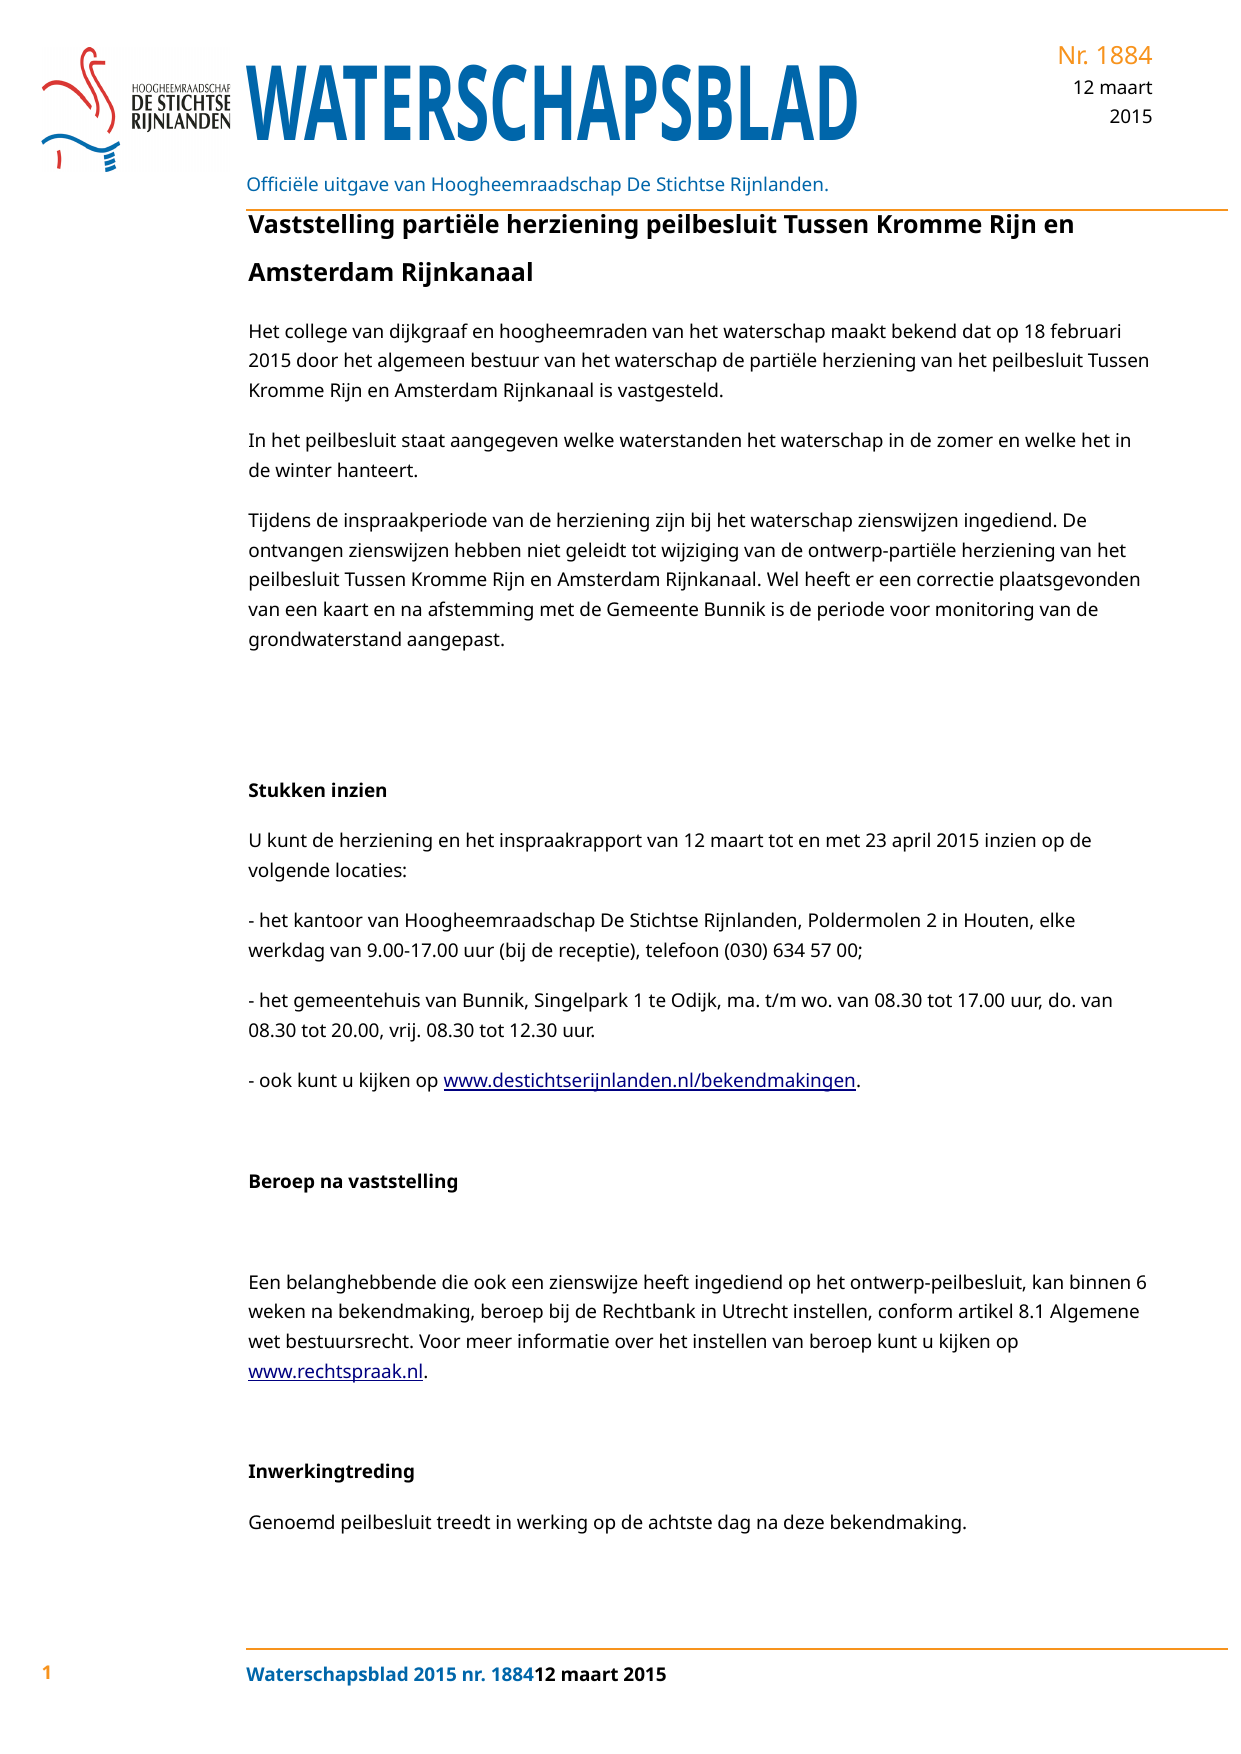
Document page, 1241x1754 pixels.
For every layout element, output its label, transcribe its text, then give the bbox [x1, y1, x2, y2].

text Genoemd peilbesluit treedt in werking op de achtste dag na deze bekendmaking. [248, 1509, 1152, 1535]
text In het peilbesluit staat aangegeven welke waterstanden het waterschap in de zomer en welke het in de winter hanteert. [248, 427, 1152, 483]
text Beroep na vaststelling [248, 1168, 1152, 1194]
text Het college van dijkgraaf en hoogheemraden van het waterschap maakt bekend dat op 18 februari 2015 door het algemeen bestuur van het waterschap de partiële herziening van het peilbesluit Tussen Kromme Rijn en Amsterdam Rijnkanaal is vastgesteld. [248, 318, 1152, 403]
text - het gemeentehuis van Bunnik, Singelpark 1 te Odijk, ma. t/m wo. van 08.30 tot 17.00 uur, do. van 08.30 tot 20.00, vrij. 08.30 tot 12.30 uur. [248, 987, 1152, 1043]
text - het kantoor van Hoogheemraadschap De Stichtse Rijnlanden, Poldermolen 2 in Houten, elke werkdag van 9.00-17.00 uur (bij de receptie), telefoon (030) 634 57 00; [248, 907, 1152, 963]
text Vaststelling partiële herziening peilbesluit Tussen Kromme Rijn en Amsterdam Rijnkanaal [248, 211, 1152, 288]
text Tijdens de inspraakperiode van de herziening zijn bij het waterschap zienswijzen ingediend. De ontvangen zienswijzen hebben niet geleidt tot wijziging van de ontwerp-partiële herziening van het peilbesluit Tussen Kromme Rijn en Amsterdam Rijnkanaal. Wel heeft er een correctie plaatsgevonden van een kaart en na afstemming met de Gemeente Bunnik is de periode voor monitoring van de grondwaterstand aangepast. [248, 507, 1152, 652]
text U kunt de herziening en het inspraakrapport van 12 maart tot en met 23 april 2015 inzien op de volgende locaties: [248, 827, 1152, 883]
text Stukken inzien [248, 777, 1152, 803]
text - ook kunt u kijken op www.destichtserijnlanden.nl/bekendmakingen. [248, 1067, 1152, 1093]
picture [41, 47, 231, 172]
text Inwerkingtreding [248, 1459, 1152, 1484]
text Een belanghebbende die ook een zienswijze heeft ingediend op het ontwerp-peilbesluit, kan binnen 6 weken na bekendmaking, beroep bij de Rechtbank in Utrecht instellen, conform artikel 8.1 Algemene wet bestuursrecht. Voor meer informatie over het instellen van beroep kunt u kijken op www.rechtspraak.nl. [248, 1269, 1152, 1384]
